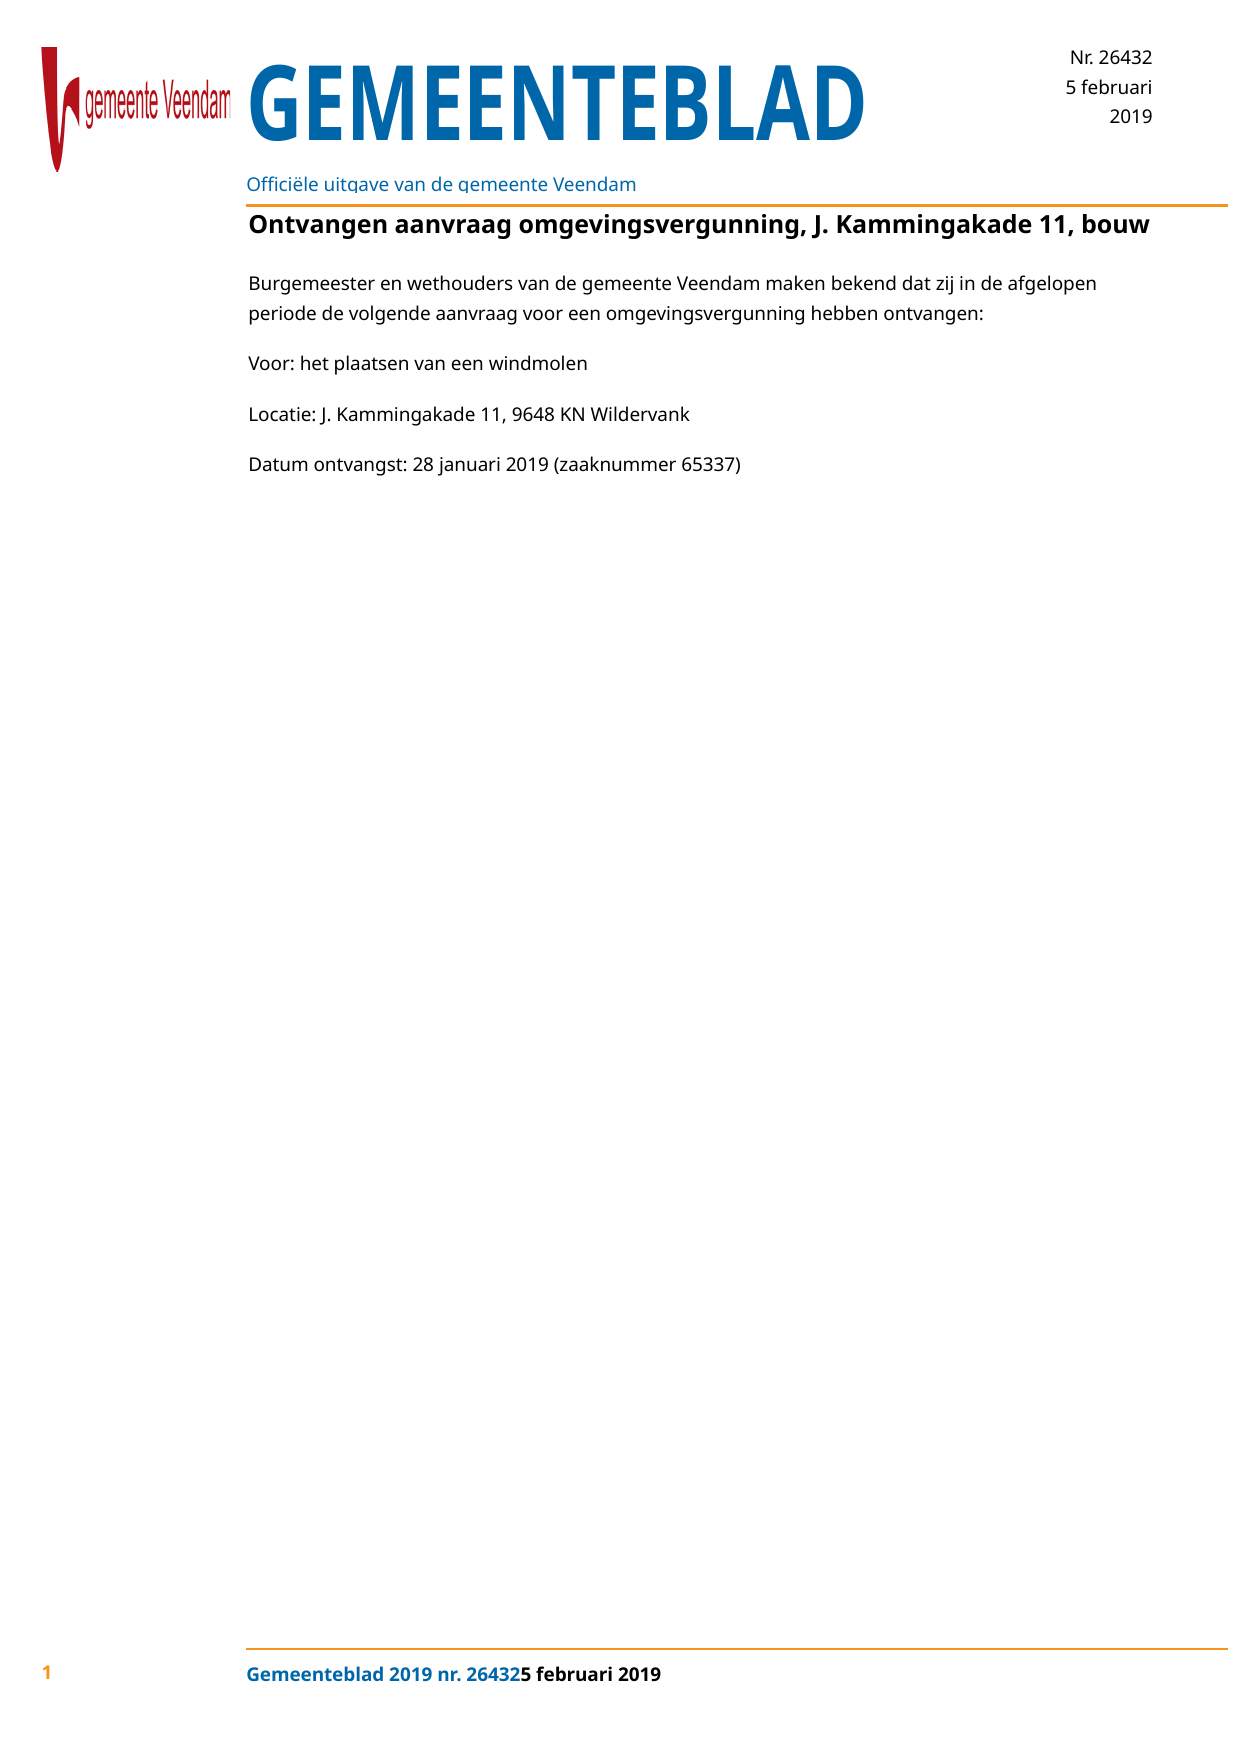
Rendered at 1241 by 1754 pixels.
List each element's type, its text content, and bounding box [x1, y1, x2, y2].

text Locatie: J. Kammingakade 11, 9648 KN Wildervank [248, 401, 1152, 426]
text Ontvangen aanvraag omgevingsvergunning, J. Kammingakade 11, bouw [248, 207, 1152, 241]
text Voor: het plaatsen van een windmolen [248, 350, 1152, 376]
picture [41, 47, 231, 172]
text Datum ontvangst: 28 januari 2019 (zaaknummer 65337) [248, 451, 1152, 477]
text Burgemeester en wethouders van de gemeente Veendam maken bekend dat zij in de afgelopen periode de volgende aanvraag voor een omgevingsvergunning hebben ontvangen: [248, 270, 1152, 326]
